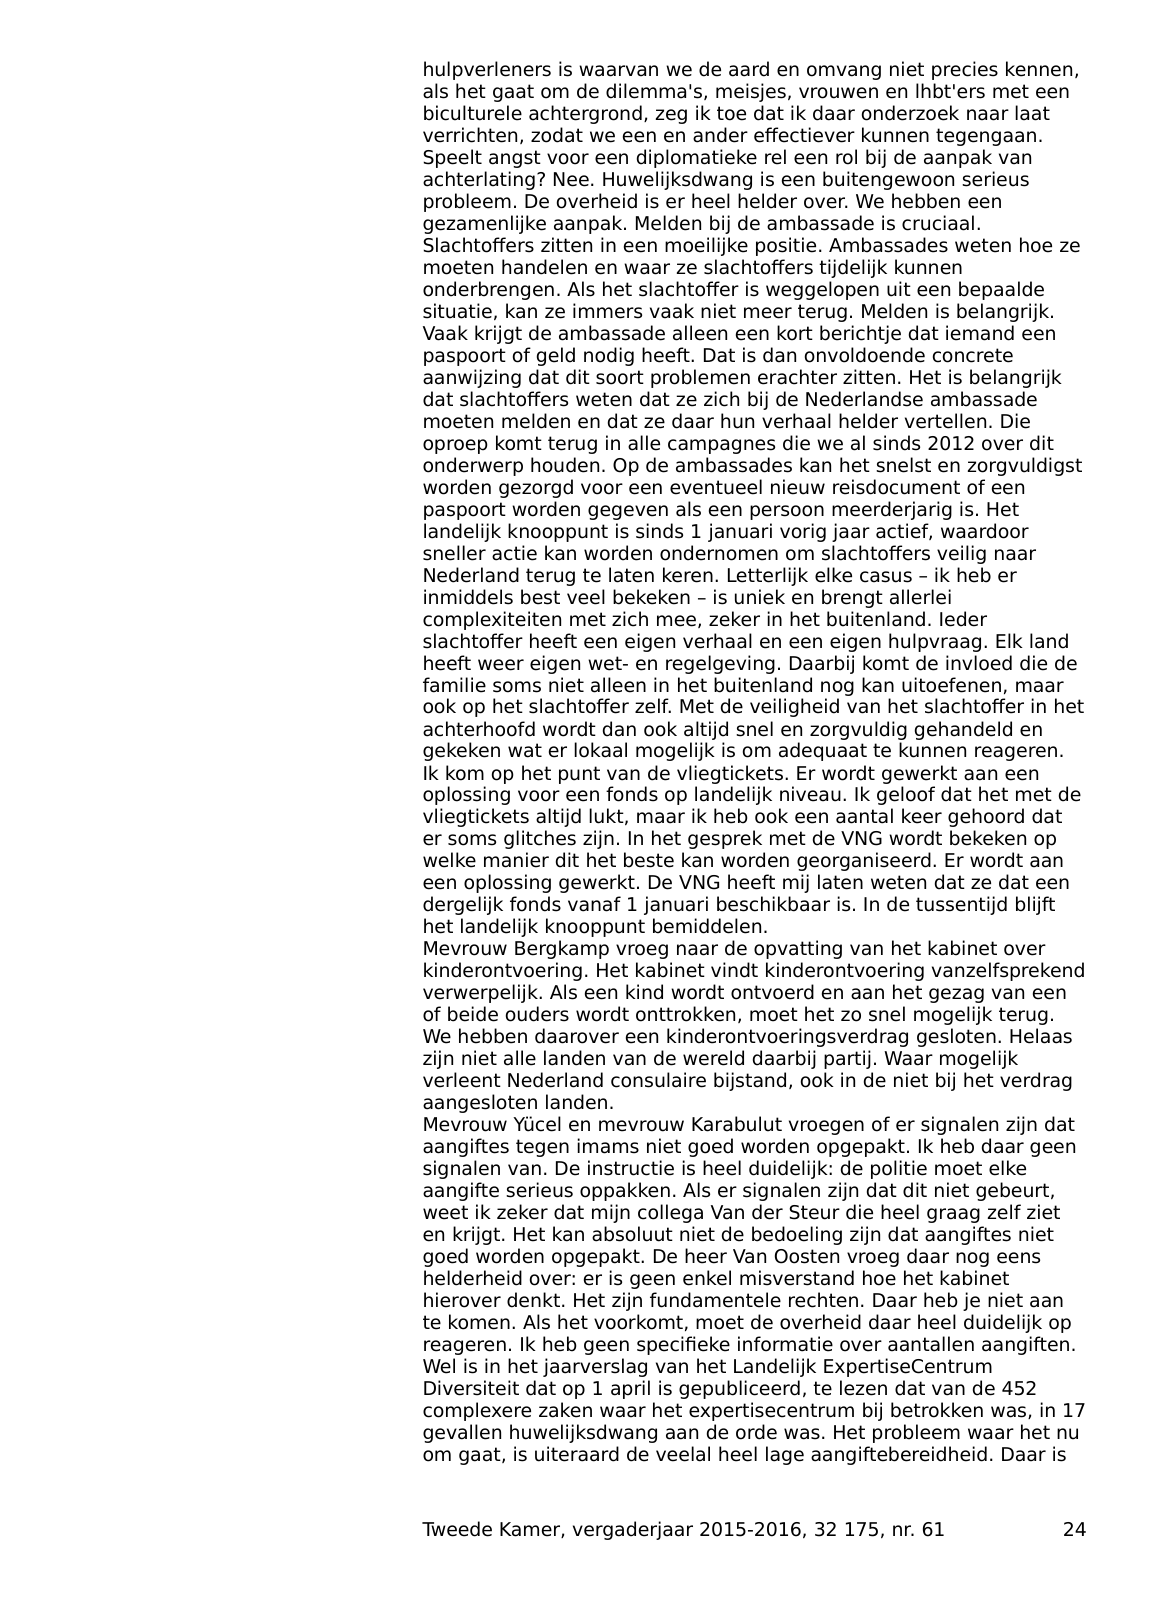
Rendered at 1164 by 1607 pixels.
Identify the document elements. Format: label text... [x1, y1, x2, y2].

text hulpverleners is waarvan we de aard en omvang niet precies kennen, als het gaat om de dilemma's, meisjes, vrouwen en lhbt'ers met een biculturele achtergrond, zeg ik toe dat ik daar onderzoek naar laat verrichten, zodat we een en ander effectiever kunnen tegengaan. [422, 59, 1087, 147]
text Mevrouw Bergkamp vroeg naar de opvatting van het kabinet over kinderontvoering. Het kabinet vindt kinderontvoering vanzelfsprekend verwerpelijk. Als een kind wordt ontvoerd en aan het gezag van een of beide ouders wordt onttrokken, moet het zo snel mogelijk terug. We hebben daarover een kinderontvoeringsverdrag gesloten. Helaas zijn niet alle landen van de wereld daarbij partij. Waar mogelijk verleent Nederland consulaire bijstand, ook in de niet bij het verdrag aangesloten landen. [422, 938, 1087, 1114]
text Ik kom op het punt van de vliegtickets. Er wordt gewerkt aan een oplossing voor een fonds op landelijk niveau. Ik geloof dat het met de vliegtickets altijd lukt, maar ik heb ook een aantal keer gehoord dat er soms glitches zijn. In het gesprek met de VNG wordt bekeken op welke manier dit het beste kan worden georganiseerd. Er wordt aan een oplossing gewerkt. De VNG heeft mij laten weten dat ze dat een dergelijk fonds vanaf 1 januari beschikbaar is. In de tussentijd blijft het landelijk knooppunt bemiddelen. [422, 762, 1087, 938]
text Mevrouw Yücel en mevrouw Karabulut vroegen of er signalen zijn dat aangiftes tegen imams niet goed worden opgepakt. Ik heb daar geen signalen van. De instructie is heel duidelijk: de politie moet elke aangifte serieus oppakken. Als er signalen zijn dat dit niet gebeurt, weet ik zeker dat mijn collega Van der Steur die heel graag zelf ziet en krijgt. Het kan absoluut niet de bedoeling zijn dat aangiftes niet goed worden opgepakt. De heer Van Oosten vroeg daar nog eens helderheid over: er is geen enkel misverstand hoe het kabinet hierover denkt. Het zijn fundamentele rechten. Daar heb je niet aan te komen. Als het voorkomt, moet de overheid daar heel duidelijk op reageren. Ik heb geen specifieke informatie over aantallen aangiften. Wel is in het jaarverslag van het Landelijk ExpertiseCentrum Diversiteit dat op 1 april is gepubliceerd, te lezen dat van de 452 complexere zaken waar het expertisecentrum bij betrokken was, in 17 gevallen huwelijksdwang aan de orde was. Het probleem waar het nu om gaat, is uiteraard de veelal heel lage aangiftebereidheid. Daar is [422, 1114, 1087, 1466]
text Speelt angst voor een diplomatieke rel een rol bij de aanpak van achterlating? Nee. Huwelijksdwang is een buitengewoon serieus probleem. De overheid is er heel helder over. We hebben een gezamenlijke aanpak. Melden bij de ambassade is cruciaal. Slachtoffers zitten in een moeilijke positie. Ambassades weten hoe ze moeten handelen en waar ze slachtoffers tijdelijk kunnen onderbrengen. Als het slachtoffer is weggelopen uit een bepaalde situatie, kan ze immers vaak niet meer terug. Melden is belangrijk. Vaak krijgt de ambassade alleen een kort berichtje dat iemand een paspoort of geld nodig heeft. Dat is dan onvoldoende concrete aanwijzing dat dit soort problemen erachter zitten. Het is belangrijk dat slachtoffers weten dat ze zich bij de Nederlandse ambassade moeten melden en dat ze daar hun verhaal helder vertellen. Die oproep komt terug in alle campagnes die we al sinds 2012 over dit onderwerp houden. Op de ambassades kan het snelst en zorgvuldigst worden gezorgd voor een eventueel nieuw reisdocument of een paspoort worden gegeven als een persoon meerderjarig is. Het landelijk knooppunt is sinds 1 januari vorig jaar actief, waardoor sneller actie kan worden ondernomen om slachtoffers veilig naar Nederland terug te laten keren. Letterlijk elke casus – ik heb er inmiddels best veel bekeken – is uniek en brengt allerlei complexiteiten met zich mee, zeker in het buitenland. Ieder slachtoffer heeft een eigen verhaal en een eigen hulpvraag. Elk land heeft weer eigen wet- en regelgeving. Daarbij komt de invloed die de familie soms niet alleen in het buitenland nog kan uitoefenen, maar ook op het slachtoffer zelf. Met de veiligheid van het slachtoffer in het achterhoofd wordt dan ook altijd snel en zorgvuldig gehandeld en gekeken wat er lokaal mogelijk is om adequaat te kunnen reageren. [422, 147, 1087, 762]
